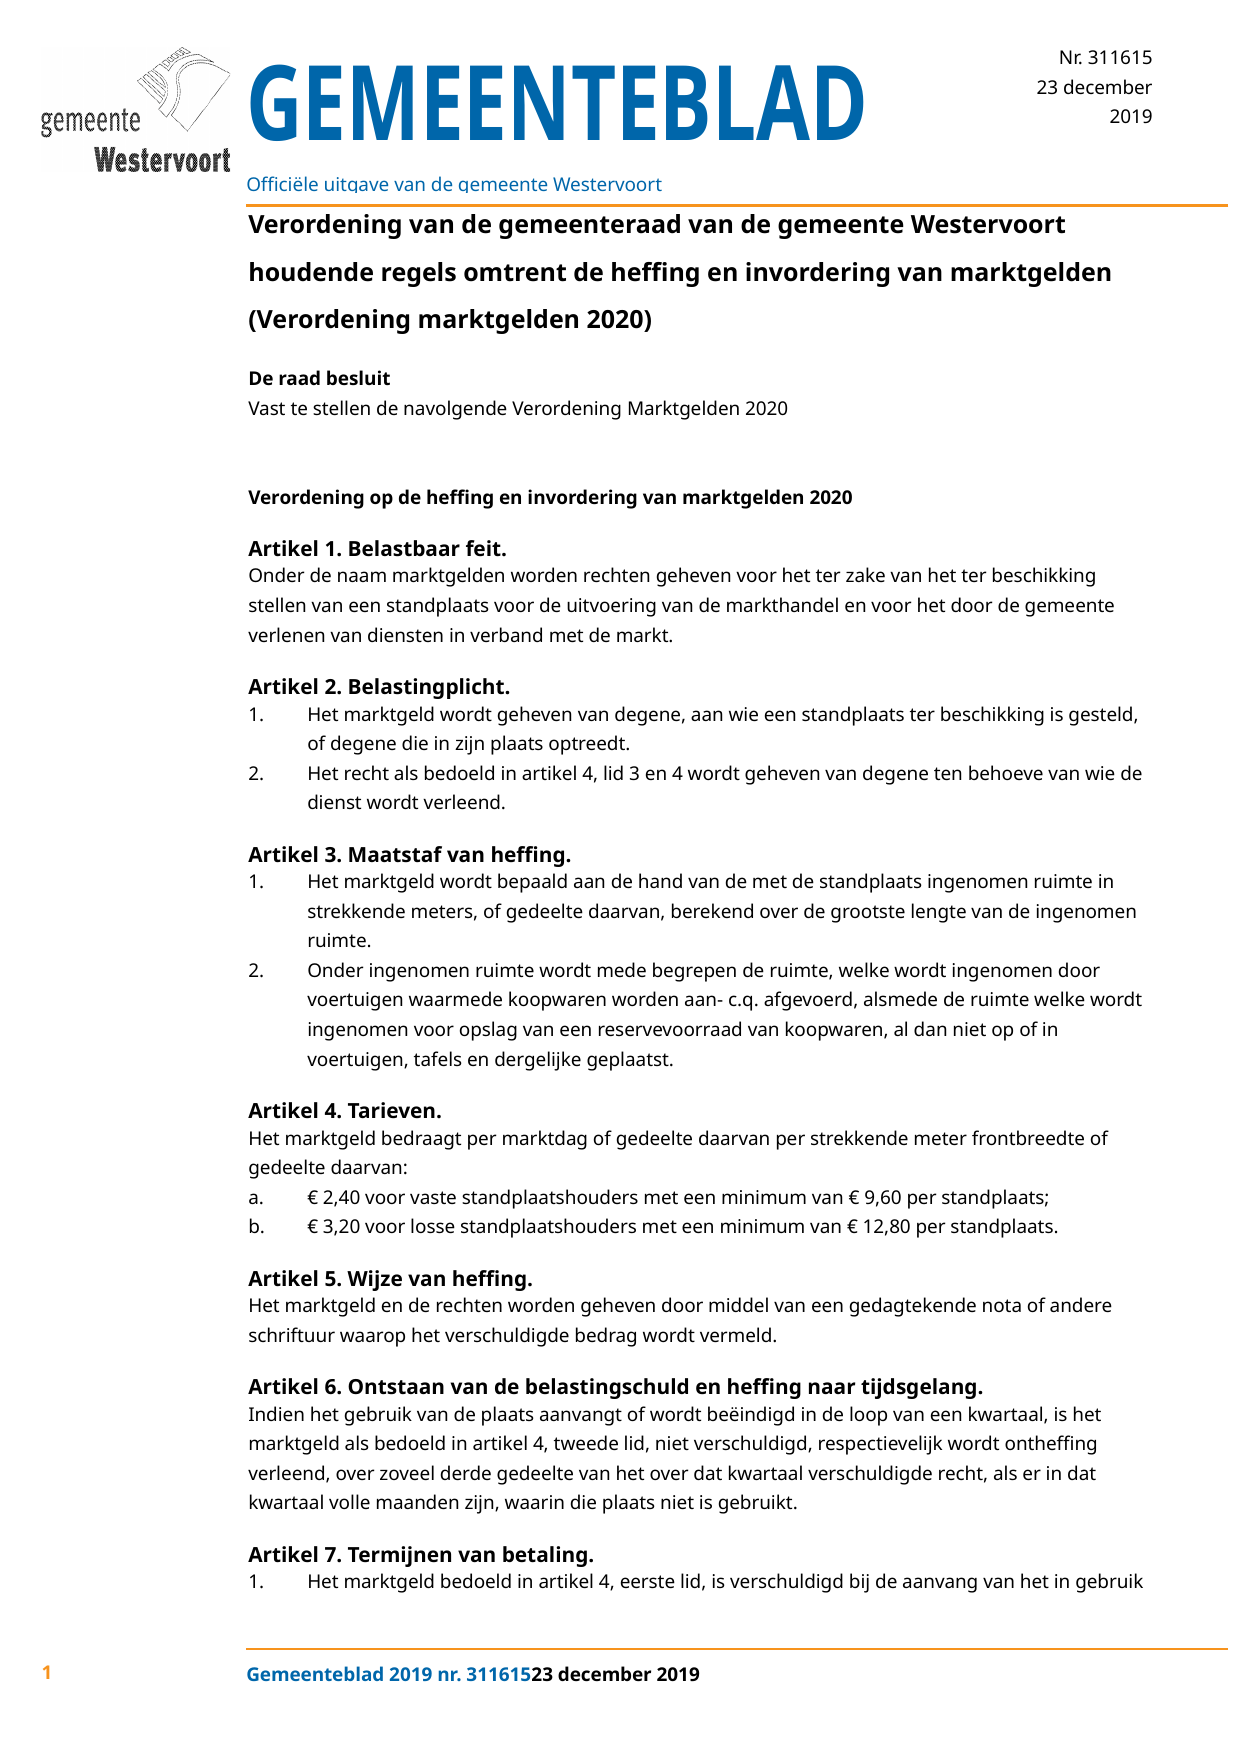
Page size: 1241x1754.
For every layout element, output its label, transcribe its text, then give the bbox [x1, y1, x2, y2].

text De raad besluit [248, 366, 1152, 391]
text Artikel 3. Maatstaf van heffing. [248, 840, 1152, 868]
text Verordening op de heffing en invordering van marktgelden 2020 [248, 484, 1152, 509]
list Het marktgeld wordt geheven van degene, aan wie een standplaats ter beschikking is gesteld, of degene die in zijn plaats optreedt. [248, 701, 1152, 756]
text Onder de naam marktgelden worden rechten geheven voor het ter zake van het ter beschikking stellen van een standplaats voor de uitvoering van de markthandel en voor het door de gemeente verlenen van diensten in verband met de markt. [248, 563, 1152, 648]
text Indien het gebruik van de plaats aanvangt of wordt beëindigd in de loop van een kwartaal, is het marktgeld als bedoeld in artikel 4, tweede lid, niet verschuldigd, respectievelijk wordt ontheffing verleend, over zoveel derde gedeelte van het over dat kwartaal verschuldigde recht, als er in dat kwartaal volle maanden zijn, waarin die plaats niet is gebruikt. [248, 1401, 1152, 1515]
text Artikel 2. Belastingplicht. [248, 672, 1152, 701]
text Artikel 6. Ontstaan van de belastingschuld en heffing naar tijdsgelang. [248, 1372, 1152, 1401]
text Artikel 5. Wijze van heffing. [248, 1264, 1152, 1292]
list Het marktgeld wordt bepaald aan de hand van de met de standplaats ingenomen ruimte in strekkende meters, of gedeelte daarvan, berekend over de grootste lengte van de ingenomen ruimte. [248, 868, 1152, 953]
picture [41, 47, 231, 172]
text Artikel 4. Tarieven. [248, 1096, 1152, 1125]
list € 3,20 voor losse standplaatshouders met een minimum van € 12,80 per standplaats. [248, 1213, 1152, 1239]
text Het marktgeld bedraagt per marktdag of gedeelte daarvan per strekkende meter frontbreedte of gedeelte daarvan: [248, 1125, 1152, 1180]
list Het marktgeld bedoeld in artikel 4, eerste lid, is verschuldigd bij de aanvang van het in gebruik [248, 1568, 1152, 1594]
text Verordening van de gemeenteraad van de gemeente Westervoort houdende regels omtrent de heffing en invordering van marktgelden (Verordening marktgelden 2020) [248, 207, 1152, 336]
list Onder ingenomen ruimte wordt mede begrepen de ruimte, welke wordt ingenomen door voertuigen waarmede koopwaren worden aan- c.q. afgevoerd, alsmede de ruimte welke wordt ingenomen voor opslag van een reservevoorraad van koopwaren, al dan niet op of in voertuigen, tafels en dergelijke geplaatst. [248, 957, 1152, 1072]
list € 2,40 voor vaste standplaatshouders met een minimum van € 9,60 per standplaats; [248, 1184, 1152, 1209]
text Artikel 7. Termijnen van betaling. [248, 1540, 1152, 1568]
text Het marktgeld en de rechten worden geheven door middel van een gedagtekende nota of andere schriftuur waarop het verschuldigde bedrag wordt vermeld. [248, 1292, 1152, 1348]
list Het recht als bedoeld in artikel 4, lid 3 en 4 wordt geheven van degene ten behoeve van wie de dienst wordt verleend. [248, 760, 1152, 815]
text Vast te stellen de navolgende Verordening Marktgelden 2020 [248, 395, 1152, 421]
text Artikel 1. Belastbaar feit. [248, 534, 1152, 563]
